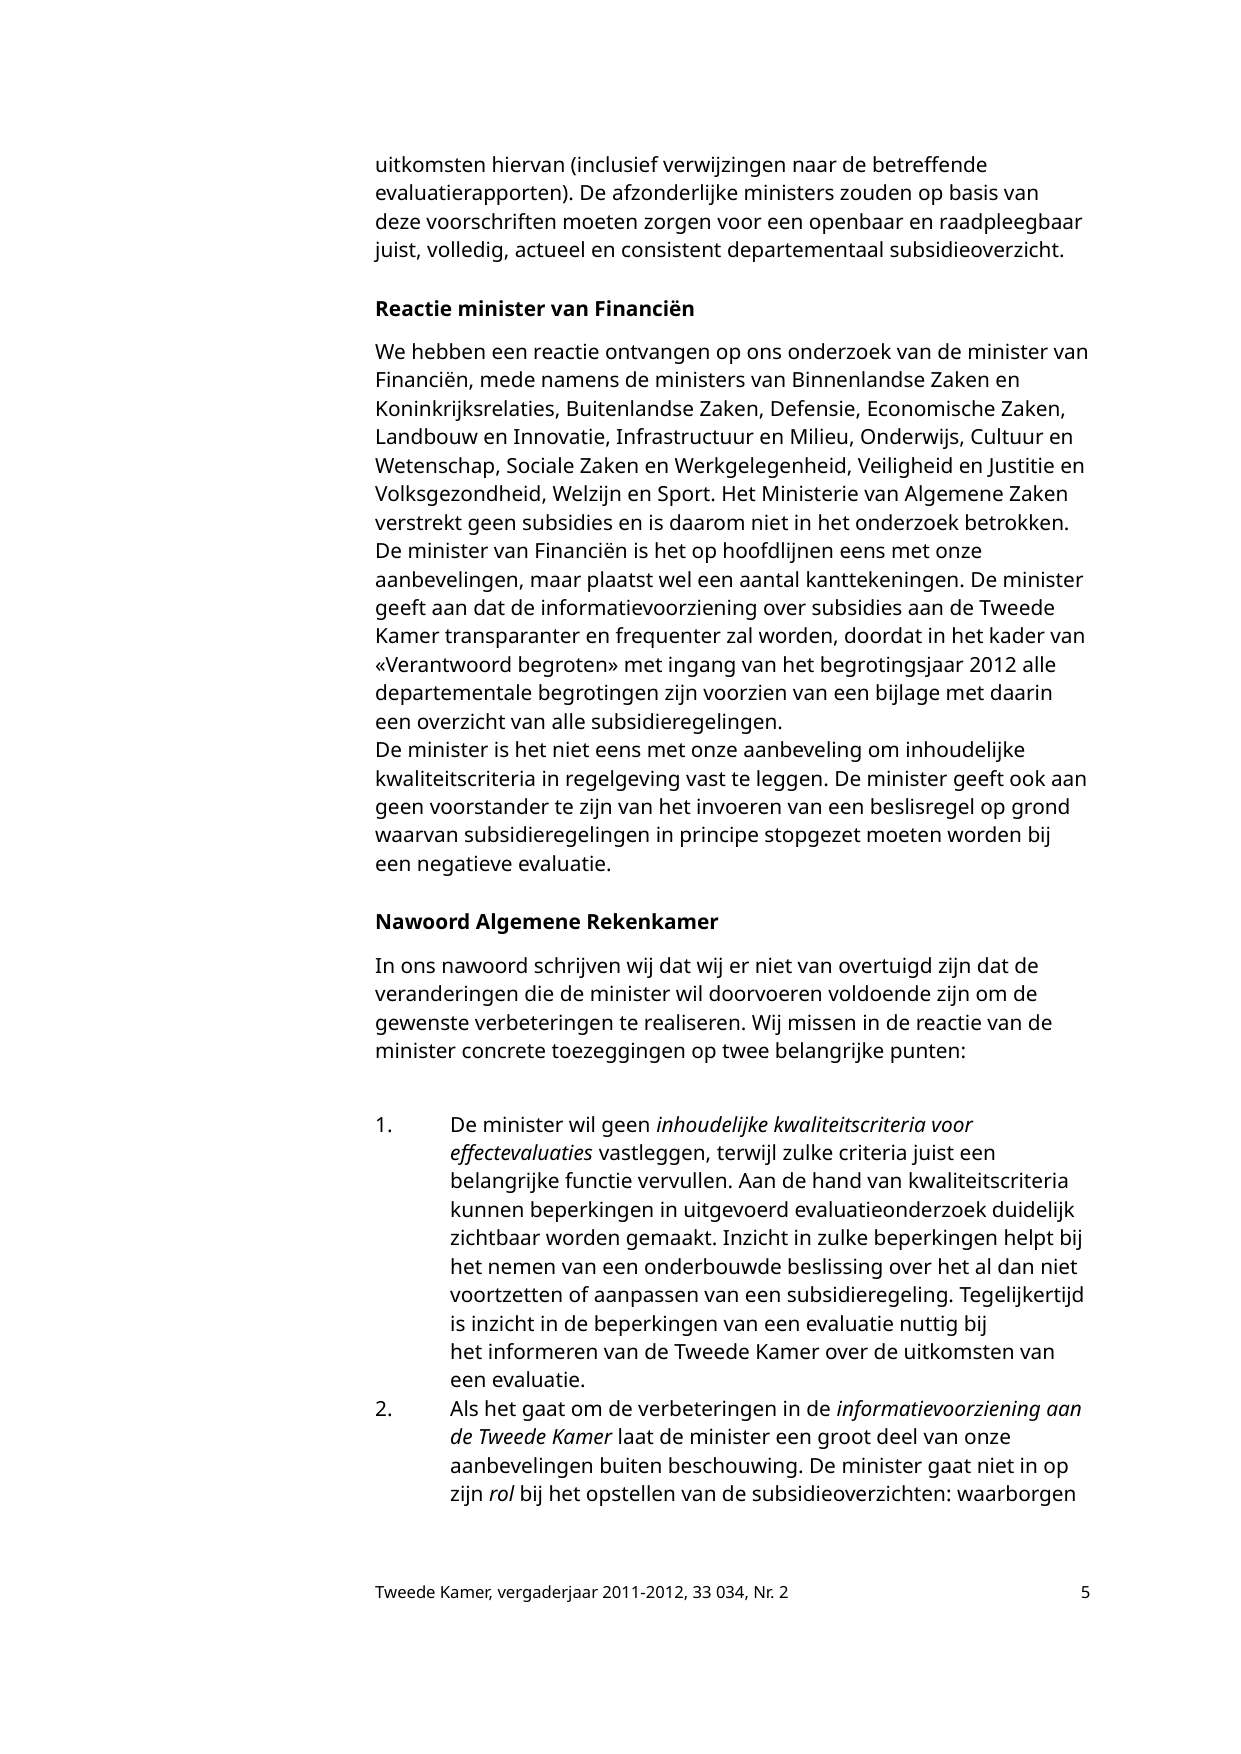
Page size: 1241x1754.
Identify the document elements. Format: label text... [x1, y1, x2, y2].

text De minister van Financiën is het op hoofdlijnen eens met onze aanbevelingen, maar plaatst wel een aantal kanttekeningen. De minister geeft aan dat de informatievoorziening over subsidies aan de Tweede Kamer transparanter en frequenter zal worden, doordat in het kader van «Verantwoord begroten» met ingang van het begrotingsjaar 2012 alle departementale begrotingen zijn voorzien van een bijlage met daarin een overzicht van alle subsidieregelingen. [375, 536, 1090, 735]
text Reactie minister van Financiën [375, 294, 1090, 322]
text uitkomsten hiervan (inclusief verwijzingen naar de betreffende evaluatierapporten). De afzonderlijke ministers zouden op basis van deze voorschriften moeten zorgen voor een openbaar en raadpleegbaar juist, volledig, actueel en consistent departementaal subsidieoverzicht. [375, 150, 1090, 264]
text Nawoord Algemene Rekenkamer [375, 907, 1090, 936]
list Als het gaat om de verbeteringen in de informatievoorziening aan de Tweede Kamer laat de minister een groot deel van onze aanbevelingen buiten beschouwing. De minister gaat niet in op zijn rol bij het opstellen van de subsidieoverzichten: waarborgen [375, 1394, 1090, 1508]
text In ons nawoord schrijven wij dat wij er niet van overtuigd zijn dat de veranderingen die de minister wil doorvoeren voldoende zijn om de gewenste verbeteringen te realiseren. Wij missen in de reactie van de minister concrete toezeggingen op twee belangrijke punten: [375, 951, 1090, 1065]
list De minister wil geen inhoudelijke kwaliteitscriteria voor effectevaluaties vastleggen, terwijl zulke criteria juist een belangrijke functie vervullen. Aan de hand van kwaliteitscriteria kunnen beperkingen in uitgevoerd evaluatieonderzoek duidelijk zichtbaar worden gemaakt. Inzicht in zulke beperkingen helpt bij het nemen van een onderbouwde beslissing over het al dan niet voortzetten of aanpassen van een subsidieregeling. Tegelijkertijd is inzicht in de beperkingen van een evaluatie nuttig bij het informeren van de Tweede Kamer over de uitkomsten van een evaluatie. [375, 1110, 1090, 1394]
text De minister is het niet eens met onze aanbeveling om inhoudelijke kwaliteitscriteria in regelgeving vast te leggen. De minister geeft ook aan geen voorstander te zijn van het invoeren van een beslisregel op grond waarvan subsidieregelingen in principe stopgezet moeten worden bij een negatieve evaluatie. [375, 735, 1090, 877]
text We hebben een reactie ontvangen op ons onderzoek van de minister van Financiën, mede namens de ministers van Binnenlandse Zaken en Koninkrijksrelaties, Buitenlandse Zaken, Defensie, Economische Zaken, Landbouw en Innovatie, Infrastructuur en Milieu, Onderwijs, Cultuur en Wetenschap, Sociale Zaken en Werkgelegenheid, Veiligheid en Justitie en Volksgezondheid, Welzijn en Sport. Het Ministerie van Algemene Zaken verstrekt geen subsidies en is daarom niet in het onderzoek betrokken. [375, 337, 1090, 536]
